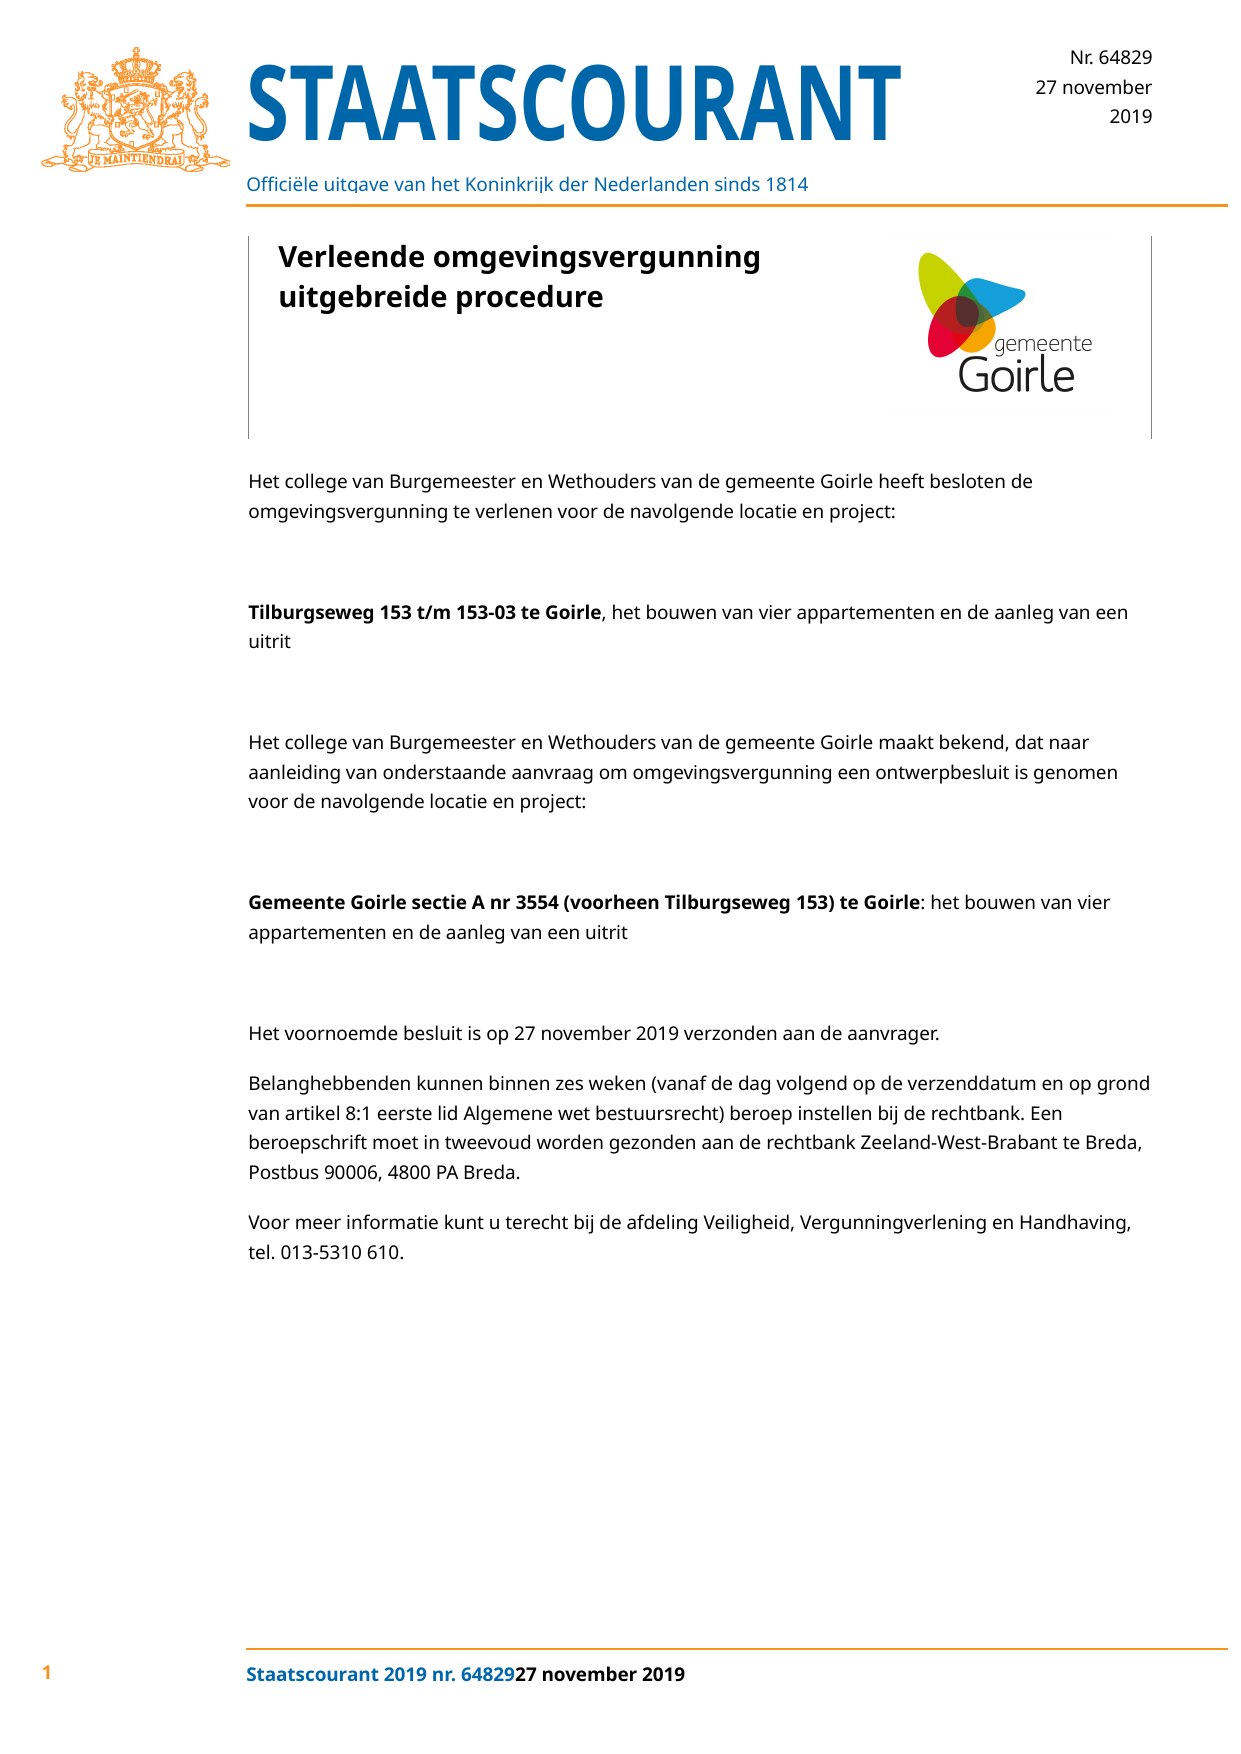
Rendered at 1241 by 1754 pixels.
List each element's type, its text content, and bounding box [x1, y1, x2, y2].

text Gemeente Goirle sectie A nr 3554 (voorheen Tilburgseweg 153) te Goirle: het bouwen van vier appartementen en de aanleg van een uitrit [248, 889, 1152, 945]
text Voor meer informatie kunt u terecht bij de afdeling Veiligheid, Vergunningverlening en Handhaving, tel. 013-5310 610. [248, 1209, 1152, 1265]
table_header [850, 414, 1151, 439]
table_header [1116, 236, 1151, 413]
table_header Verleende omgevingsvergunning uitgebreide procedure [249, 236, 850, 439]
picture [41, 47, 231, 172]
text Het college van Burgemeester en Wethouders van de gemeente Goirle heeft besloten de omgevingsvergunning te verlenen voor de navolgende locatie en project: [248, 469, 1152, 524]
text Het voornoemde besluit is op 27 november 2019 verzonden aan de aanvrager. [248, 1020, 1152, 1046]
text Tilburgseweg 153 t/m 153-03 te Goirle, het bouwen van vier appartementen en de aanleg van een uitrit [248, 599, 1152, 654]
table_header [850, 236, 886, 413]
text Belanghebbenden kunnen binnen zes weken (vanaf de dag volgend op de verzenddatum en op grond van artikel 8:1 eerste lid Algemene wet bestuursrecht) beroep instellen bij de rechtbank. Een beroepschrift moet in tweevoud worden gezonden aan de rechtbank Zeeland-West-Brabant te Breda, Postbus 90006, 4800 PA Breda. [248, 1070, 1152, 1185]
picture [886, 236, 1116, 414]
text Het college van Burgemeester en Wethouders van de gemeente Goirle maakt bekend, dat naar aanleiding van onderstaande aanvraag om omgevingsvergunning een ontwerpbesluit is genomen voor de navolgende locatie en project: [248, 729, 1152, 814]
